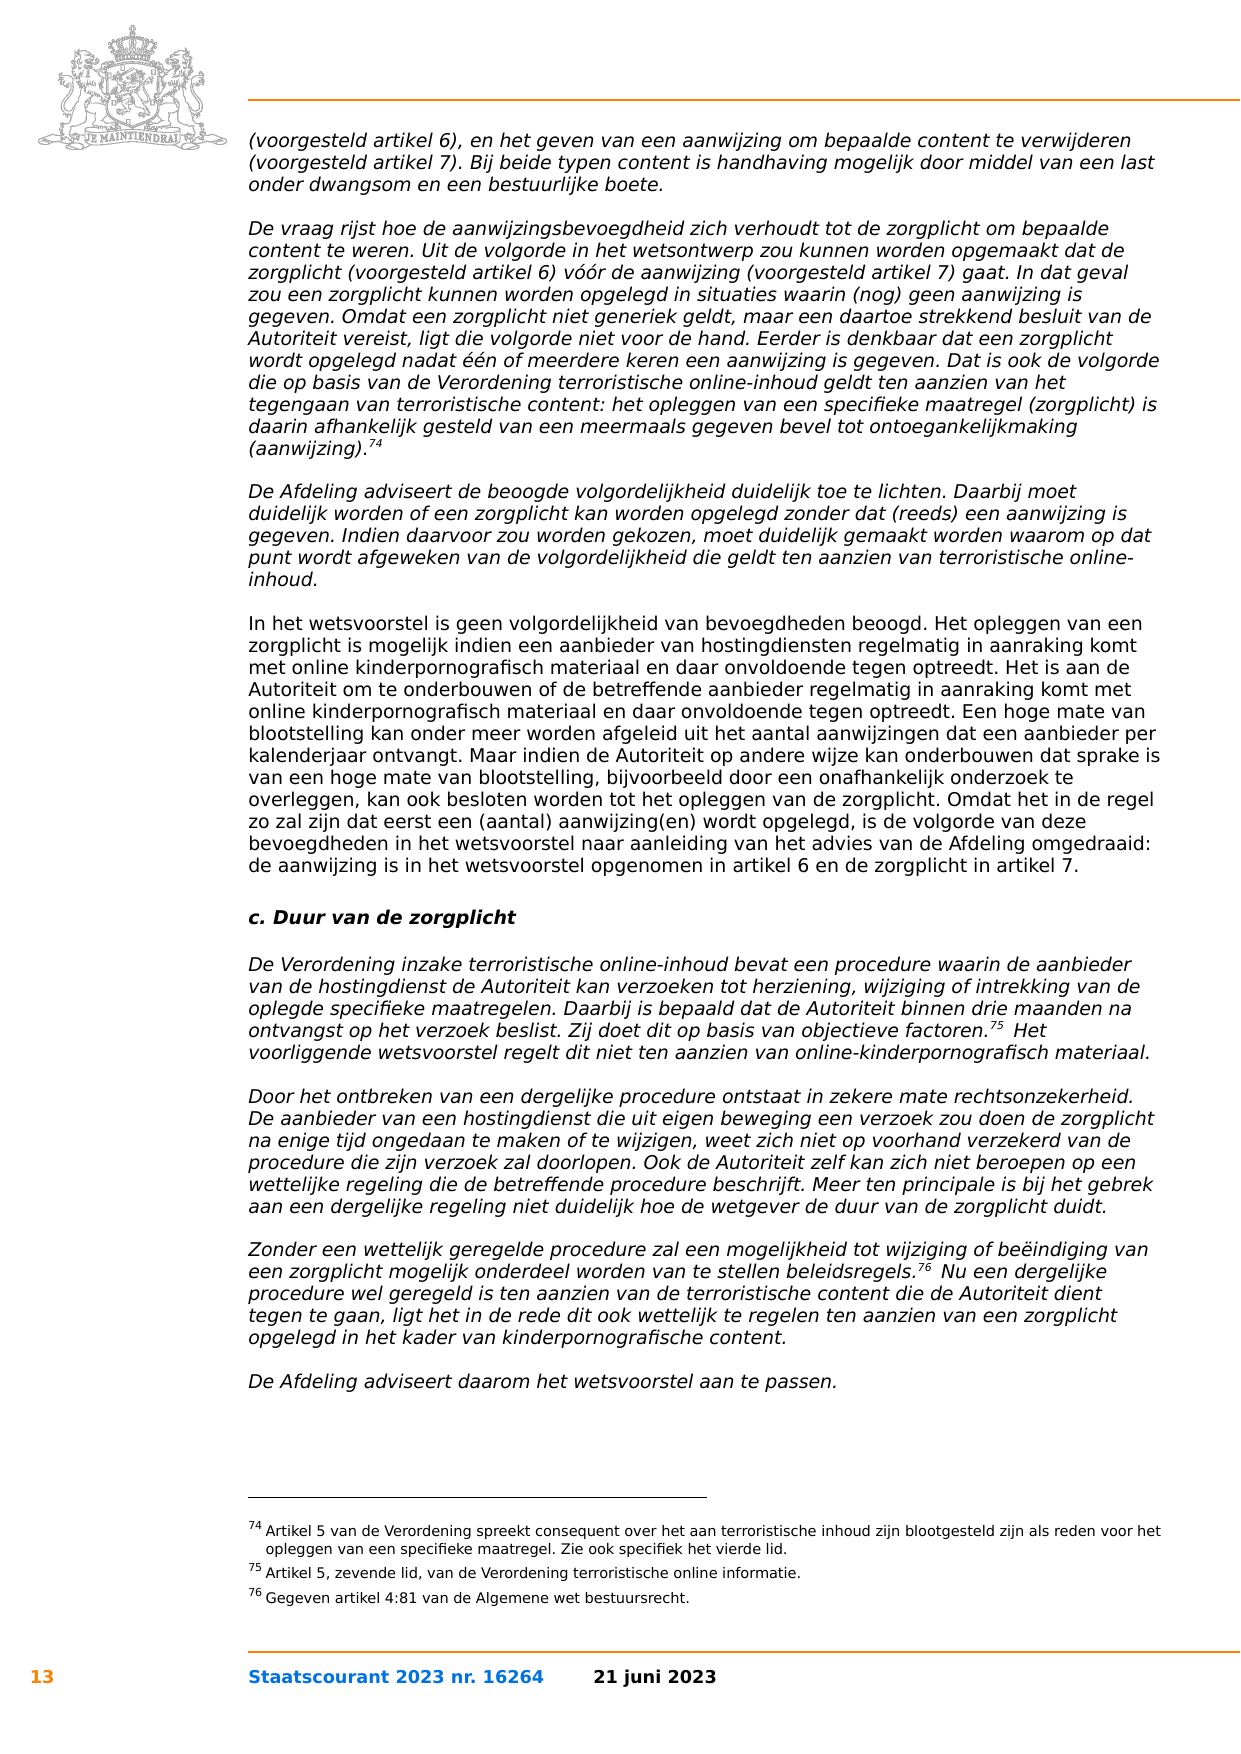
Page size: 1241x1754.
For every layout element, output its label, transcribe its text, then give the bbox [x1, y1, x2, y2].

text De Afdeling adviseert daarom het wetsvoorstel aan te passen. [248, 1371, 1163, 1393]
text Artikel 5, zevende lid, van de Verordening terroristische online informatie. [248, 1561, 1163, 1583]
text In het wetsvoorstel is geen volgordelijkheid van bevoegdheden beoogd. Het opleggen van een zorgplicht is mogelijk indien een aanbieder van hostingdiensten regelmatig in aanraking komt met online kinderpornografisch materiaal en daar onvoldoende tegen optreedt. Het is aan de Autoriteit om te onderbouwen of de betreffende aanbieder regelmatig in aanraking komt met online kinderpornografisch materiaal en daar onvoldoende tegen optreedt. Een hoge mate van blootstelling kan onder meer worden afgeleid uit het aantal aanwijzingen dat een aanbieder per kalenderjaar ontvangt. Maar indien de Autoriteit op andere wijze kan onderbouwen dat sprake is van een hoge mate van blootstelling, bijvoorbeeld door een onafhankelijk onderzoek te overleggen, kan ook besloten worden tot het opleggen van de zorgplicht. Omdat het in de regel zo zal zijn dat eerst een (aantal) aanwijzing(en) wordt opgelegd, is de volgorde van deze bevoegdheden in het wetsvoorstel naar aanleiding van het advies van de Afdeling omgedraaid: de aanwijzing is in het wetsvoorstel opgenomen in artikel 6 en de zorgplicht in artikel 7. [248, 613, 1163, 877]
text (voorgesteld artikel 6), en het geven van een aanwijzing om bepaalde content te verwijderen (voorgesteld artikel 7). Bij beide typen content is handhaving mogelijk door middel van een last onder dwangsom en een bestuurlijke boete. [248, 130, 1163, 196]
text Zonder een wettelijk geregelde procedure zal een mogelijkheid tot wijziging of beëindiging van een zorgplicht mogelijk onderdeel worden van te stellen beleidsregels. Nu een dergelijke procedure wel geregeld is ten aanzien van de terroristische content die de Autoriteit dient tegen te gaan, ligt het in de rede dit ook wettelijk te regelen ten aanzien van een zorgplicht opgelegd in het kader van kinderpornografische content. [248, 1239, 1163, 1349]
text De Afdeling adviseert de beoogde volgordelijkheid duidelijk toe te lichten. Daarbij moet duidelijk worden of een zorgplicht kan worden opgelegd zonder dat (reeds) een aanwijzing is gegeven. Indien daarvoor zou worden gekozen, moet duidelijk gemaakt worden waarom op dat punt wordt afgeweken van de volgordelijkheid die geldt ten aanzien van terroristische online-inhoud. [248, 481, 1163, 591]
subtitle c. Duur van de zorgplicht [248, 907, 1163, 929]
picture [38, 25, 227, 150]
text Door het ontbreken van een dergelijke procedure ontstaat in zekere mate rechtsonzekerheid. De aanbieder van een hostingdienst die uit eigen beweging een verzoek zou doen de zorgplicht na enige tijd ongedaan te maken of te wijzigen, weet zich niet op voorhand verzekerd van de procedure die zijn verzoek zal doorlopen. Ook de Autoriteit zelf kan zich niet beroepen op een wettelijke regeling die de betreffende procedure beschrijft. Meer ten principale is bij het gebrek aan een dergelijke regeling niet duidelijk hoe de wetgever de duur van de zorgplicht duidt. [248, 1086, 1163, 1217]
text De Verordening inzake terroristische online-inhoud bevat een procedure waarin de aanbieder van de hostingdienst de Autoriteit kan verzoeken tot herziening, wijziging of intrekking van de oplegde specifieke maatregelen. Daarbij is bepaald dat de Autoriteit binnen drie maanden na ontvangst op het verzoek beslist. Zij doet dit op basis van objectieve factoren. Het voorliggende wetsvoorstel regelt dit niet ten aanzien van online-kinderpornografisch materiaal. [248, 954, 1163, 1064]
text De vraag rijst hoe de aanwijzingsbevoegdheid zich verhoudt tot de zorgplicht om bepaalde content te weren. Uit de volgorde in het wetsontwerp zou kunnen worden opgemaakt dat de zorgplicht (voorgesteld artikel 6) vóór de aanwijzing (voorgesteld artikel 7) gaat. In dat geval zou een zorgplicht kunnen worden opgelegd in situaties waarin (nog) geen aanwijzing is gegeven. Omdat een zorgplicht niet generiek geldt, maar een daartoe strekkend besluit van de Autoriteit vereist, ligt die volgorde niet voor de hand. Eerder is denkbaar dat een zorgplicht wordt opgelegd nadat één of meerdere keren een aanwijzing is gegeven. Dat is ook de volgorde die op basis van de Verordening terroristische online-inhoud geldt ten aanzien van het tegengaan van terroristische content: het opleggen van een specifieke maatregel (zorgplicht) is daarin afhankelijk gesteld van een meermaals gegeven bevel tot ontoegankelijkmaking (aanwijzing). [248, 218, 1163, 459]
text Artikel 5 van de Verordening spreekt consequent over het aan terroristische inhoud zijn blootgesteld zijn als reden voor het opleggen van een specifieke maatregel. Zie ook specifiek het vierde lid. [248, 1519, 1163, 1558]
text Gegeven artikel 4:81 van de Algemene wet bestuursrecht. [248, 1586, 1163, 1608]
